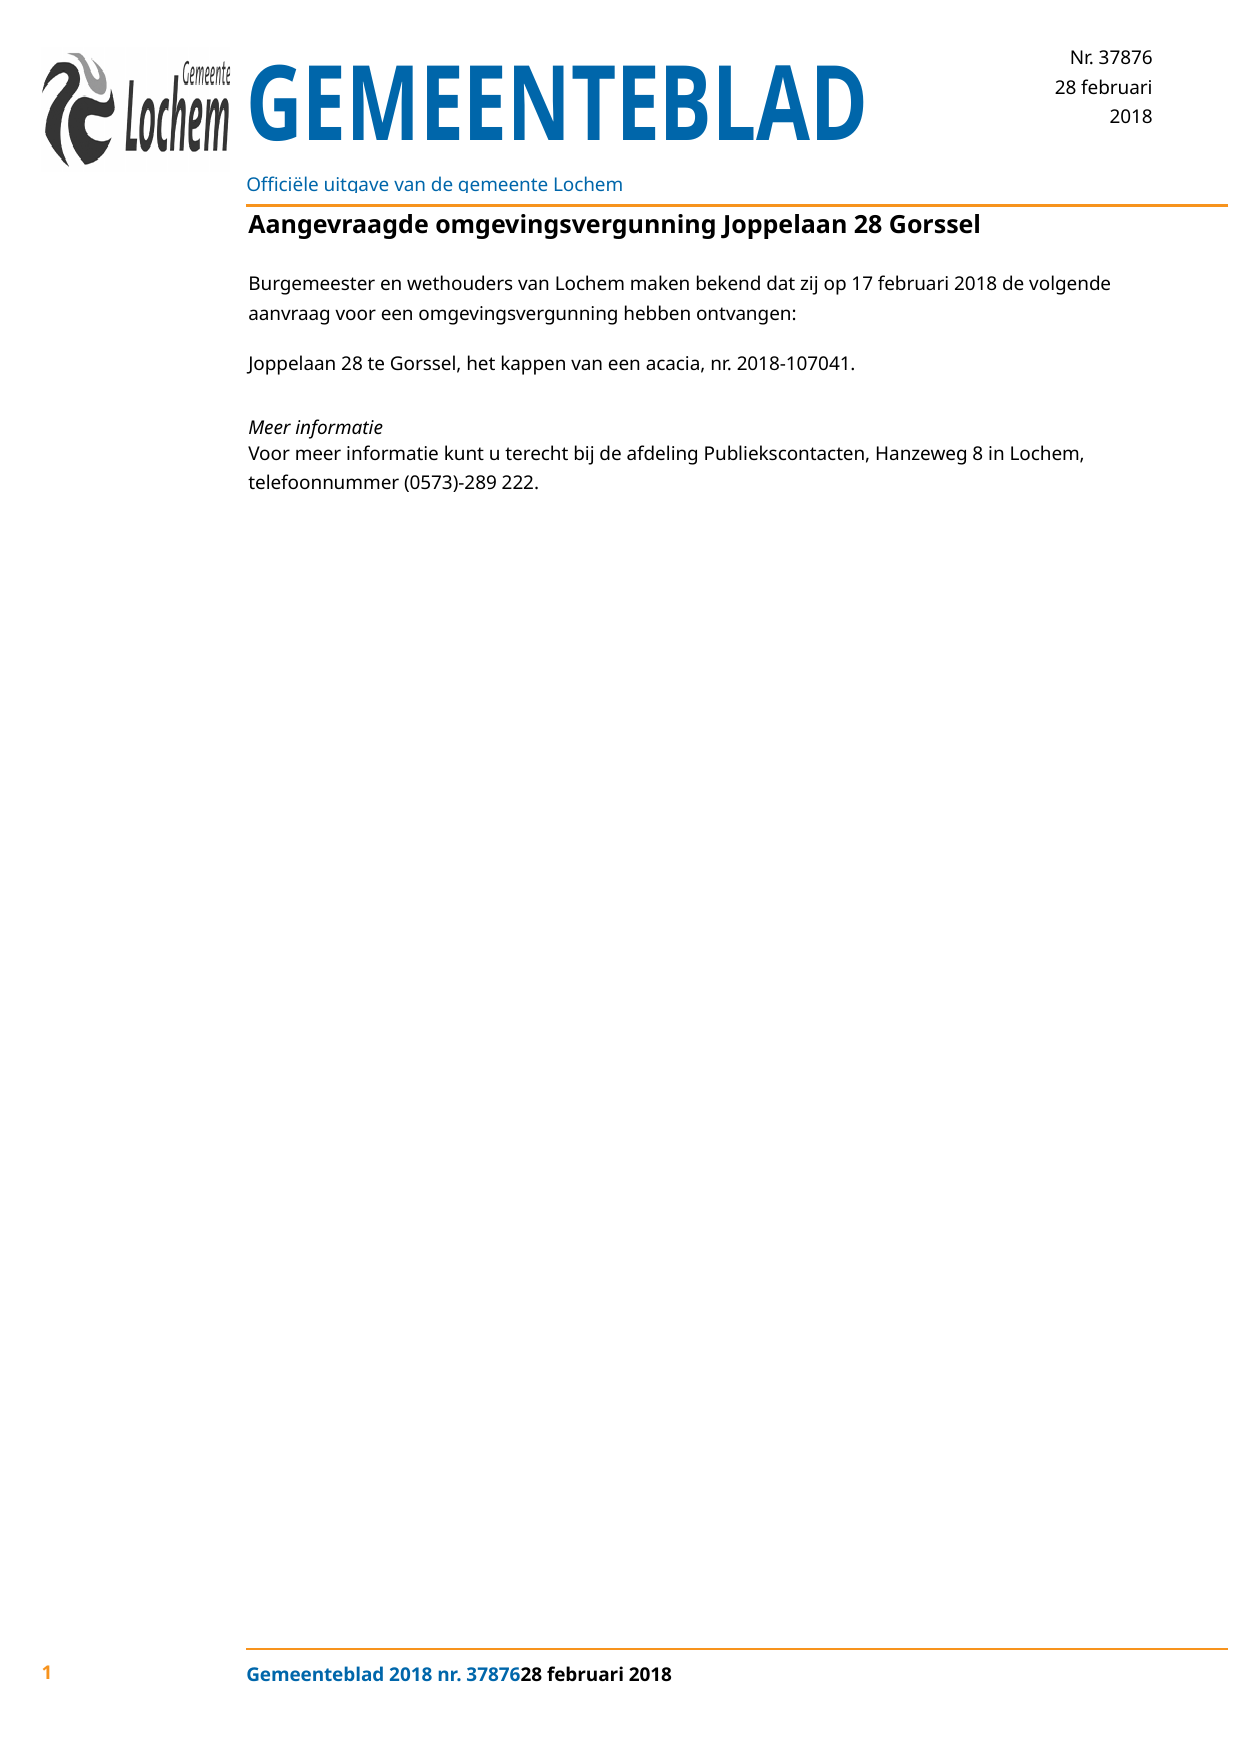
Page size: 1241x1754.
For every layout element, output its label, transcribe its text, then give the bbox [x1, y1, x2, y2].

text Burgemeester en wethouders van Lochem maken bekend dat zij op 17 februari 2018 de volgende aanvraag voor een omgevingsvergunning hebben ontvangen: [248, 270, 1152, 326]
text Joppelaan 28 te Gorssel, het kappen van een acacia, nr. 2018-107041. [248, 350, 1152, 376]
text Voor meer informatie kunt u terecht bij de afdeling Publiekscontacten, Hanzeweg 8 in Lochem, telefoonnummer (0573)-289 222. [248, 440, 1152, 495]
text Meer informatie [248, 414, 1152, 440]
text Aangevraagde omgevingsvergunning Joppelaan 28 Gorssel [248, 207, 1152, 241]
picture [41, 47, 231, 172]
